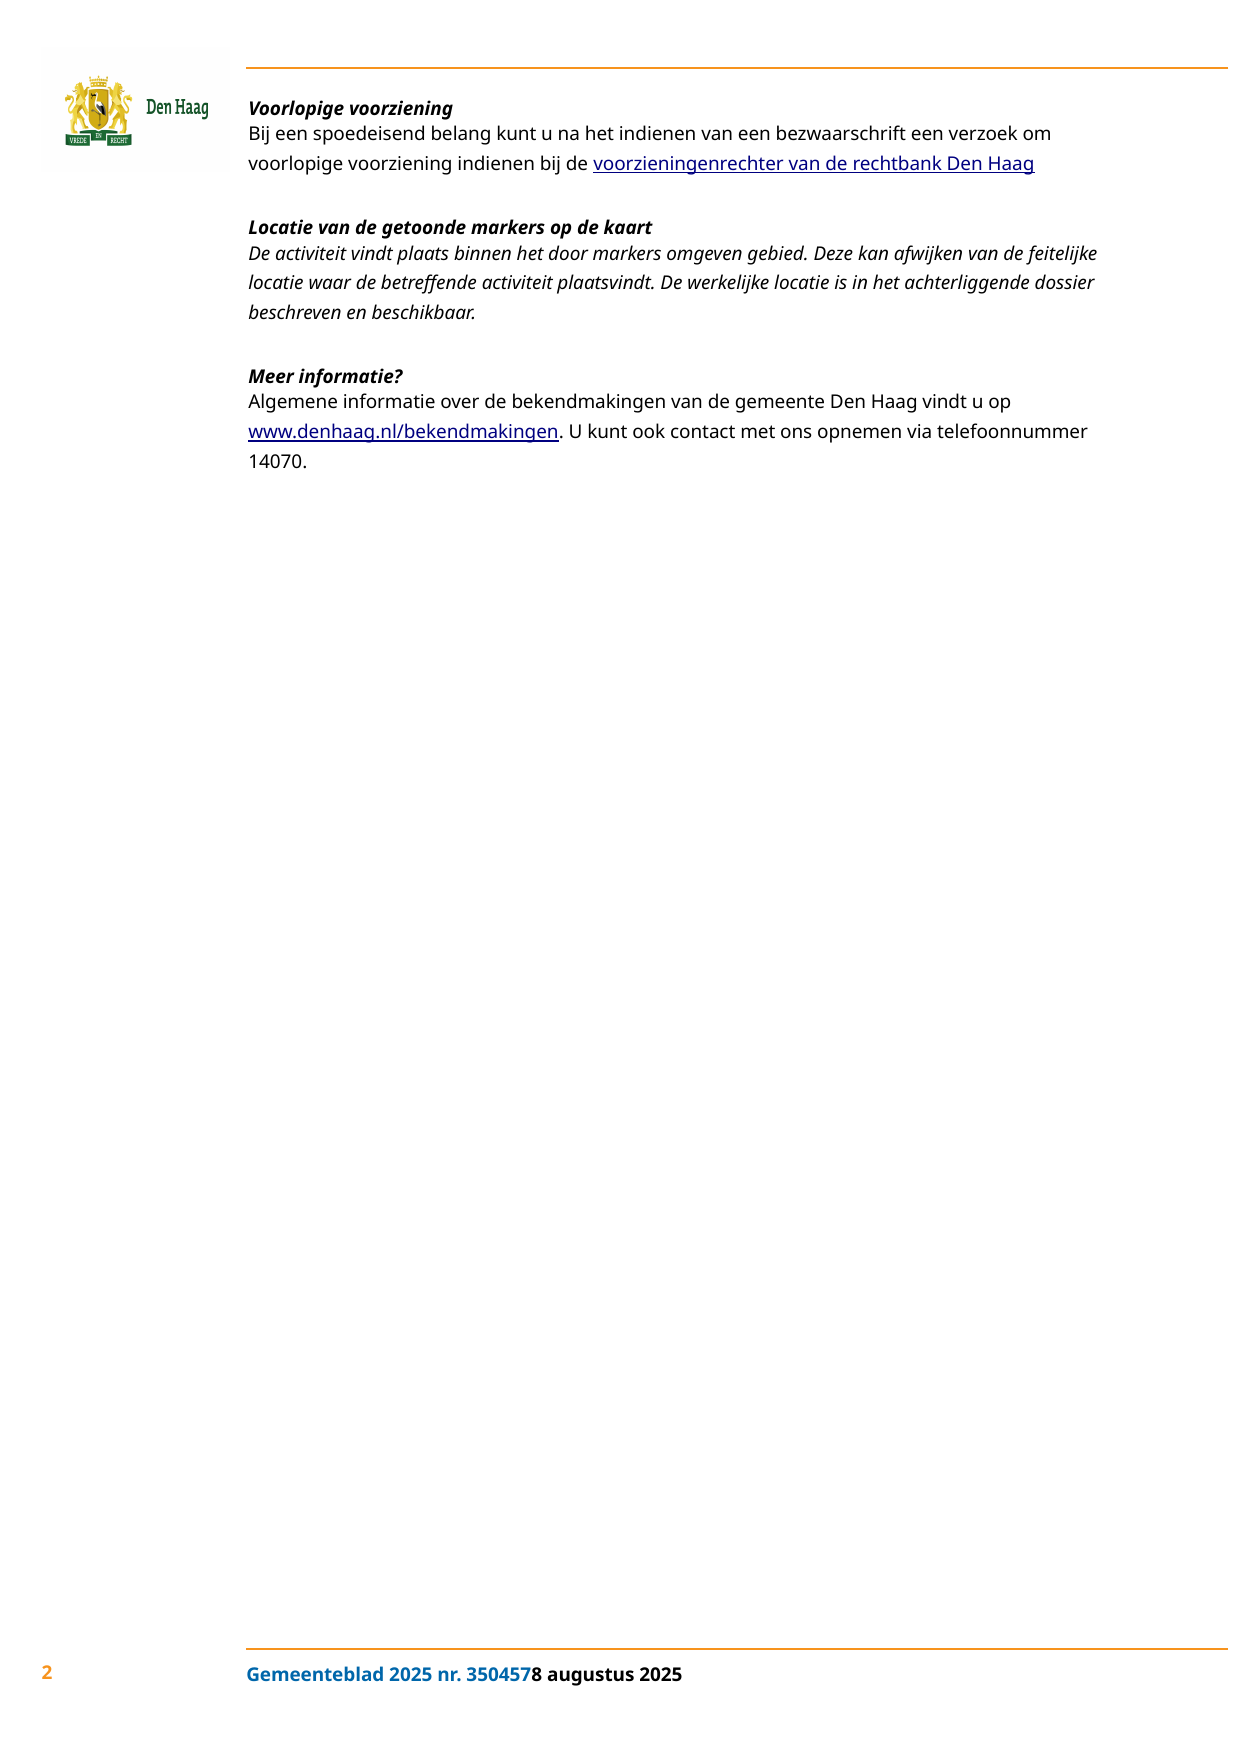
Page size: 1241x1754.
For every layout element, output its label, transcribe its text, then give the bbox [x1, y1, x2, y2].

picture [41, 47, 231, 172]
text Voorlopige voorziening [248, 95, 1152, 121]
text De activiteit vindt plaats binnen het door markers omgeven gebied. Deze kan afwijken van de feitelijke locatie waar de betreffende activiteit plaatsvindt. De werkelijke locatie is in het achterliggende dossier beschreven en beschikbaar. [248, 240, 1152, 325]
text Meer informatie? [248, 363, 1152, 389]
text Locatie van de getoonde markers op de kaart [248, 214, 1152, 240]
text Algemene informatie over de bekendmakingen van de gemeente Den Haag vindt u op www.denhaag.nl/bekendmakingen. U kunt ook contact met ons opnemen via telefoonnummer 14070. [248, 389, 1152, 473]
text Bij een spoedeisend belang kunt u na het indienen van een bezwaarschrift een verzoek om voorlopige voorziening indienen bij de voorzieningenrechter van de rechtbank Den Haag [248, 121, 1152, 176]
